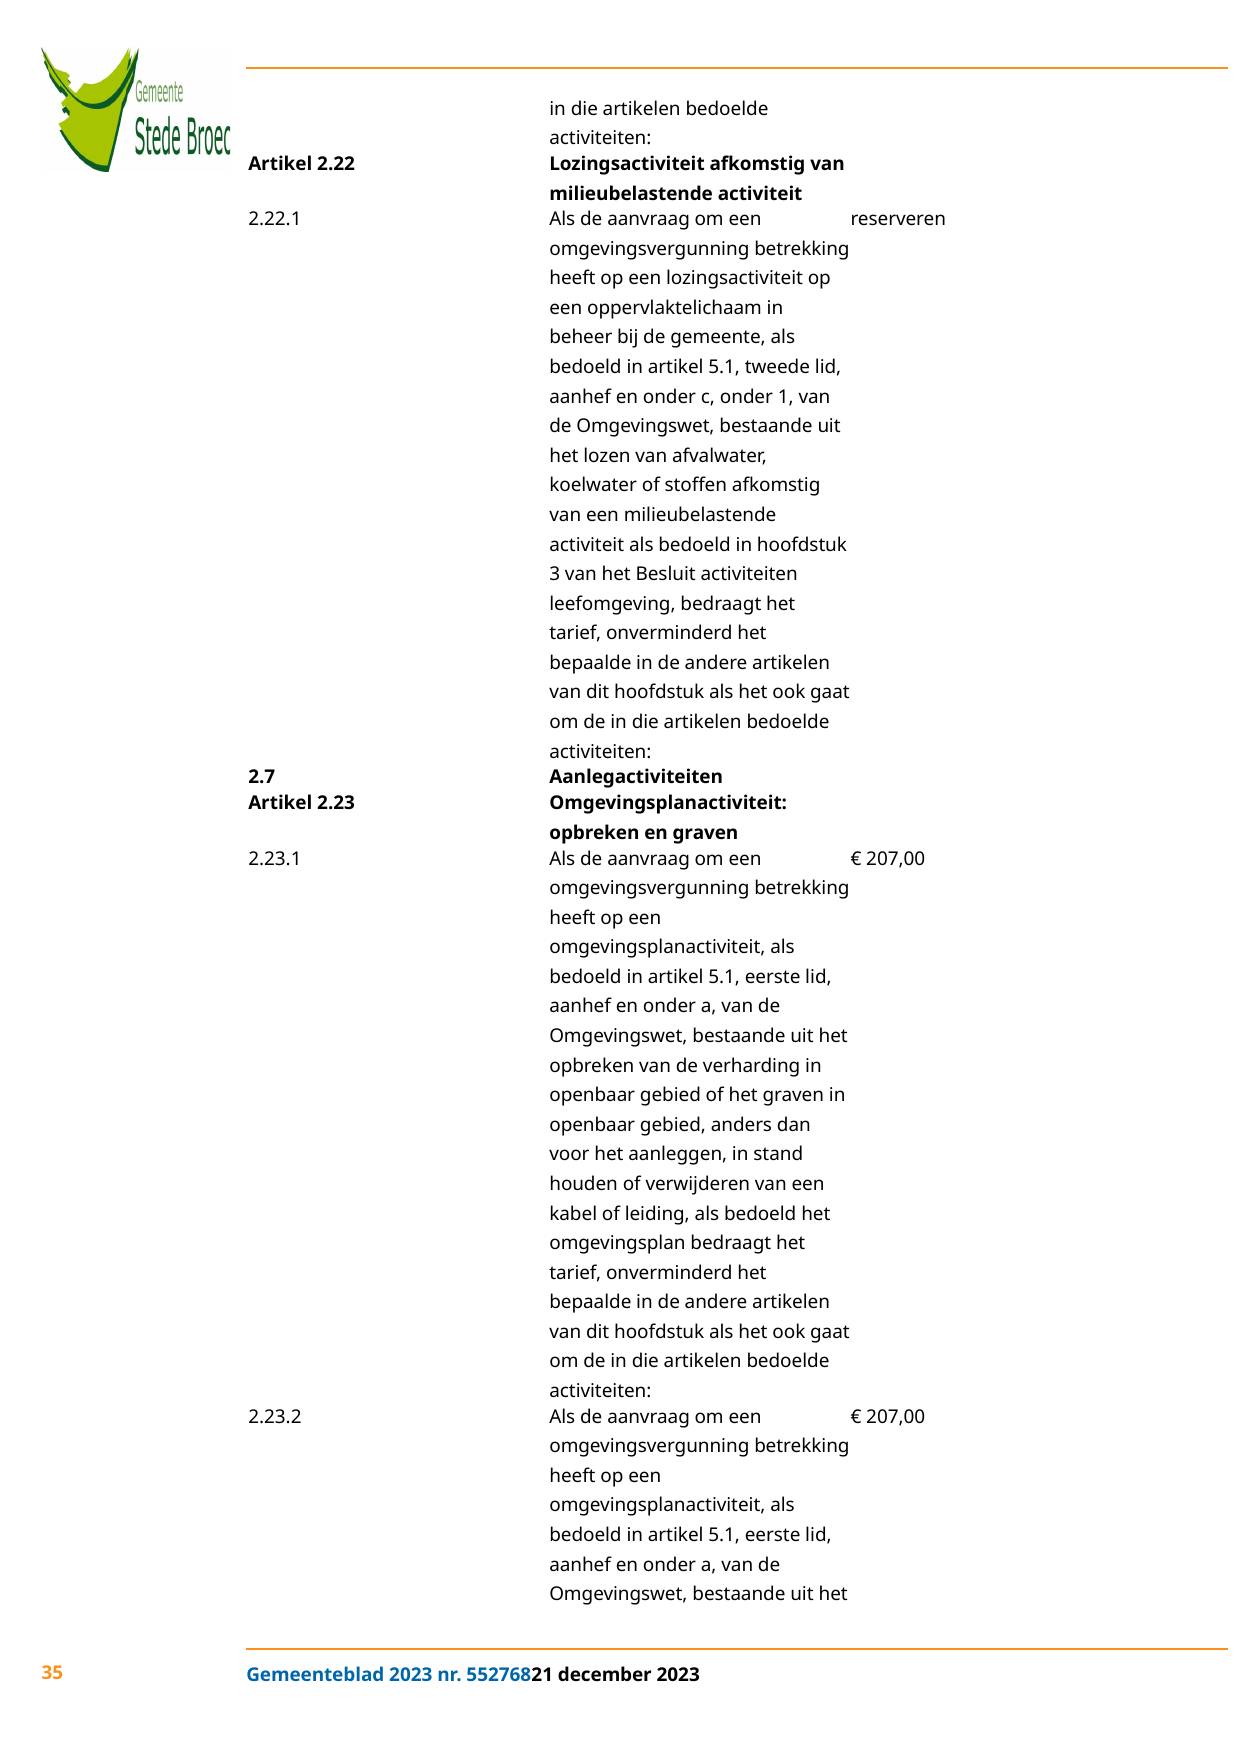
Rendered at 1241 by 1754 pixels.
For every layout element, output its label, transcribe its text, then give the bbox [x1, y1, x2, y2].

table_cell € 207,00 [850, 845, 1152, 1403]
table_cell Als de aanvraag om een omgevingsvergunning betrekking heeft op een omgevingsplanactiviteit, als bedoeld in artikel 5.1, eerste lid, aanhef en onder a, van de Omgevingswet, bestaande uit het [549, 1403, 850, 1606]
table_cell Artikel 2.22 [248, 150, 549, 205]
table_cell [850, 764, 1152, 789]
table_cell Artikel 2.23 [248, 789, 549, 845]
table_cell 2.22.1 [248, 205, 549, 764]
table_cell 2.23.2 [248, 1403, 549, 1606]
table_cell [850, 150, 1152, 205]
table_cell € 207,00 [850, 1403, 1152, 1606]
table_cell Aanlegactiviteiten [549, 764, 850, 789]
table_cell Omgevingsplanactiviteit: opbreken en graven [549, 789, 850, 845]
table_cell reserveren [850, 205, 1152, 764]
table_cell Lozingsactiviteit afkomstig van milieubelastende activiteit [549, 150, 850, 205]
table_cell [850, 789, 1152, 845]
table_cell [850, 95, 1152, 150]
table_cell [248, 95, 549, 150]
table_cell 2.23.1 [248, 845, 549, 1403]
table_cell Als de aanvraag om een omgevingsvergunning betrekking heeft op een lozingsactiviteit op een oppervlaktelichaam in beheer bij de gemeente, als bedoeld in artikel 5.1, tweede lid, aanhef en onder c, onder 1, van de Omgevingswet, bestaande uit het lozen van afvalwater, koelwater of stoffen afkomstig van een milieubelastende activiteit als bedoeld in hoofdstuk 3 van het Besluit activiteiten leefomgeving, bedraagt het tarief, onverminderd het bepaalde in de andere artikelen van dit hoofdstuk als het ook gaat om de in die artikelen bedoelde activiteiten: [549, 205, 850, 764]
table_cell 2.7 [248, 764, 549, 789]
picture [41, 47, 231, 172]
table_cell Als de aanvraag om een omgevingsvergunning betrekking heeft op een omgevingsplanactiviteit, als bedoeld in artikel 5.1, eerste lid, aanhef en onder a, van de Omgevingswet, bestaande uit het opbreken van de verharding in openbaar gebied of het graven in openbaar gebied, anders dan voor het aanleggen, in stand houden of verwijderen van een kabel of leiding, als bedoeld het omgevingsplan bedraagt het tarief, onverminderd het bepaalde in de andere artikelen van dit hoofdstuk als het ook gaat om de in die artikelen bedoelde activiteiten: [549, 845, 850, 1403]
table_cell in die artikelen bedoelde activiteiten: [549, 95, 850, 150]
